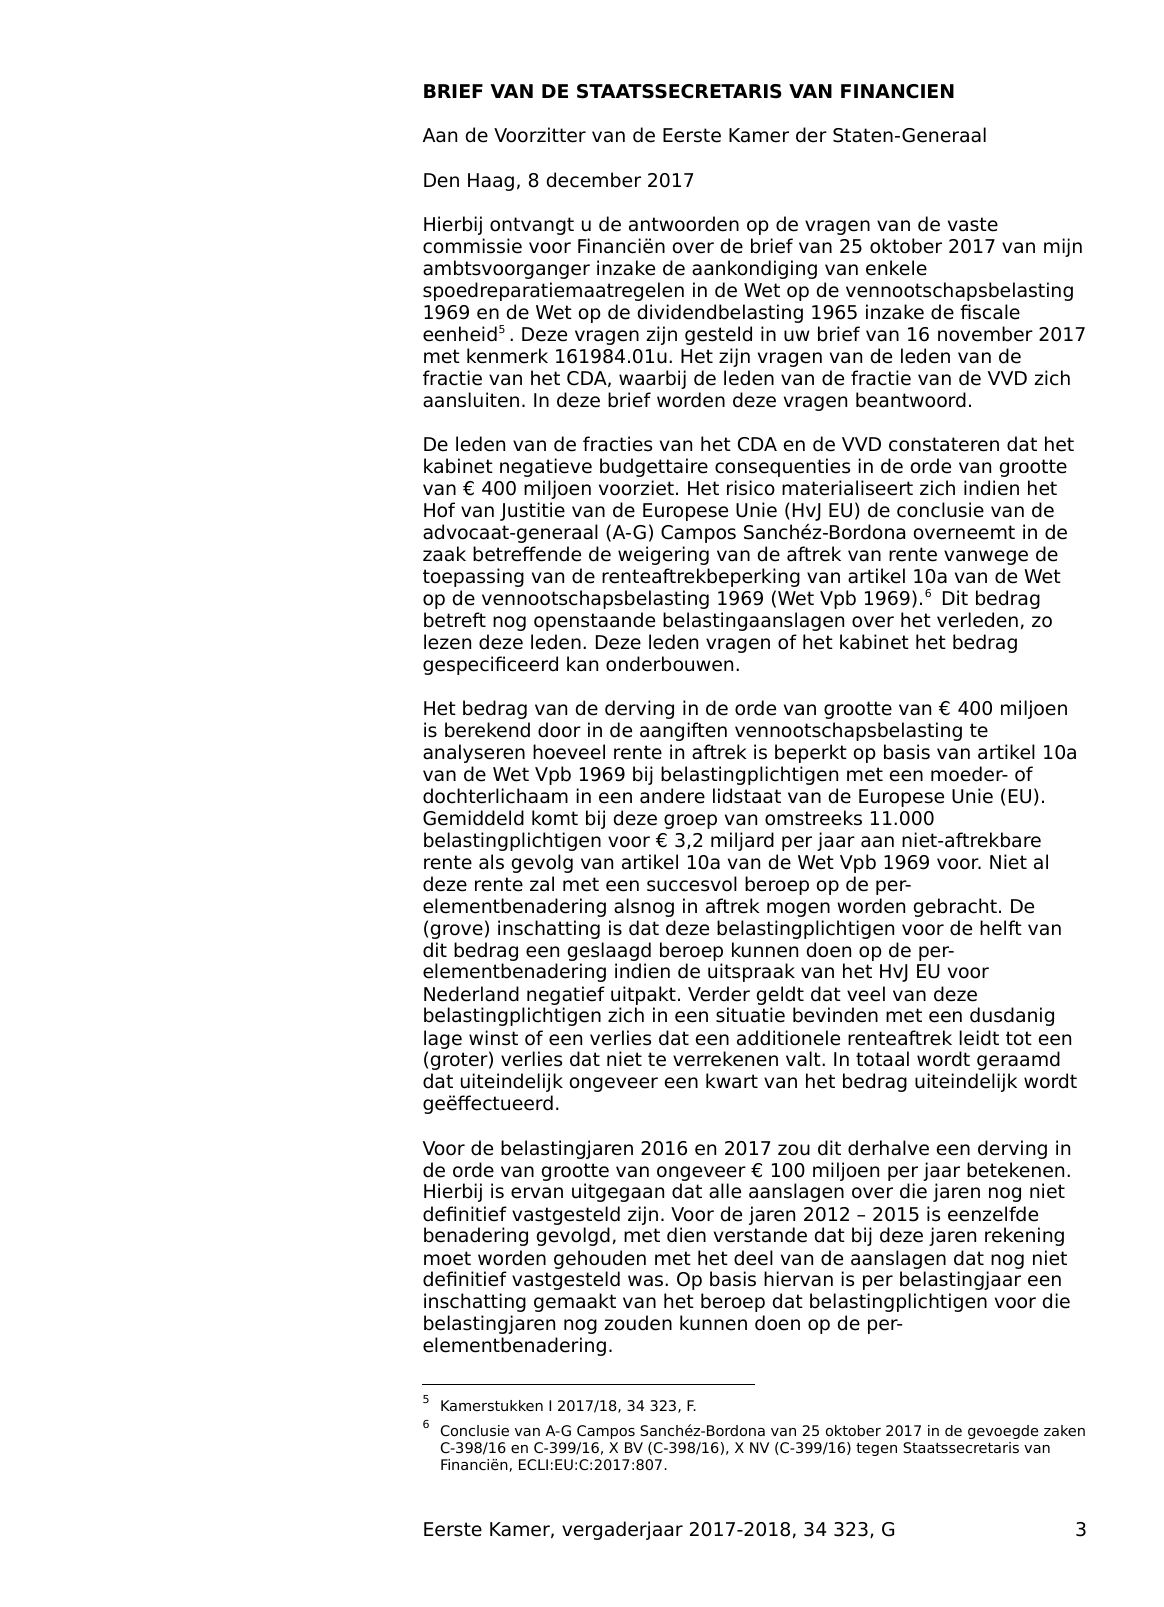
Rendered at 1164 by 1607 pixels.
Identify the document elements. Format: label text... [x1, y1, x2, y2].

text Het bedrag van de derving in de orde van grootte van € 400 miljoen is berekend door in de aangiften vennootschapsbelasting te analyseren hoeveel rente in aftrek is beperkt op basis van artikel 10a van de Wet Vpb 1969 bij belastingplichtigen met een moeder- of dochterlichaam in een andere lidstaat van de Europese Unie (EU). Gemiddeld komt bij deze groep van omstreeks 11.000 belastingplichtigen voor € 3,2 miljard per jaar aan niet-aftrekbare rente als gevolg van artikel 10a van de Wet Vpb 1969 voor. Niet al deze rente zal met een succesvol beroep op de per-elementbenadering alsnog in aftrek mogen worden gebracht. De (grove) inschatting is dat deze belastingplichtigen voor de helft van dit bedrag een geslaagd beroep kunnen doen op de per-elementbenadering indien de uitspraak van het HvJ EU voor Nederland negatief uitpakt. Verder geldt dat veel van deze belastingplichtigen zich in een situatie bevinden met een dusdanig lage winst of een verlies dat een additionele renteaftrek leidt tot een (groter) verlies dat niet te verrekenen valt. In totaal wordt geraamd dat uiteindelijk ongeveer een kwart van het bedrag uiteindelijk wordt geëffectueerd. [422, 698, 1087, 1115]
text Voor de belastingjaren 2016 en 2017 zou dit derhalve een derving in de orde van grootte van ongeveer € 100 miljoen per jaar betekenen. Hierbij is ervan uitgegaan dat alle aanslagen over die jaren nog niet definitief vastgesteld zijn. Voor de jaren 2012 – 2015 is eenzelfde benadering gevolgd, met dien verstande dat bij deze jaren rekening moet worden gehouden met het deel van de aanslagen dat nog niet definitief vastgesteld was. Op basis hiervan is per belastingjaar een inschatting gemaakt van het beroep dat belastingplichtigen voor die belastingjaren nog zouden kunnen doen op de per-elementbenadering. [422, 1137, 1087, 1357]
text De leden van de fracties van het CDA en de VVD constateren dat het kabinet negatieve budgettaire consequenties in de orde van grootte van € 400 miljoen voorziet. Het risico materialiseert zich indien het Hof van Justitie van de Europese Unie (HvJ EU) de conclusie van de advocaat-generaal (A-G) Campos Sanchéz-Bordona overneemt in de zaak betreffende de weigering van de aftrek van rente vanwege de toepassing van de renteaftrekbeperking van artikel 10a van de Wet op de vennootschapsbelasting 1969 (Wet Vpb 1969). Dit bedrag betreft nog openstaande belastingaanslagen over het verleden, zo lezen deze leden. Deze leden vragen of het kabinet het bedrag gespecificeerd kan onderbouwen. [422, 434, 1087, 676]
text Kamerstukken I 2017/18, 34 323, F. [422, 1393, 1087, 1416]
subtitle BRIEF VAN DE STAATSSECRETARIS VAN FINANCIEN [422, 81, 1087, 103]
text Conclusie van A-G Campos Sanchéz-Bordona van 25 oktober 2017 in de gevoegde zaken C-398/16 en C-399/16, X BV (C-398/16), X NV (C-399/16) tegen Staatssecretaris van Financiën, ECLI:EU:C:2017:807. [422, 1418, 1087, 1474]
text Aan de Voorzitter van de Eerste Kamer der Staten-Generaal [422, 125, 1087, 147]
text Hierbij ontvangt u de antwoorden op de vragen van de vaste commissie voor Financiën over de brief van 25 oktober 2017 van mijn ambtsvoorganger inzake de aankondiging van enkele spoedreparatiemaatregelen in de Wet op de vennootschapsbelasting 1969 en de Wet op de dividendbelasting 1965 inzake de fiscale eenheid. Deze vragen zijn gesteld in uw brief van 16 november 2017 met kenmerk 161984.01u. Het zijn vragen van de leden van de fractie van het CDA, waarbij de leden van de fractie van de VVD zich aansluiten. In deze brief worden deze vragen beantwoord. [422, 214, 1087, 412]
text Den Haag, 8 december 2017 [422, 169, 1087, 192]
